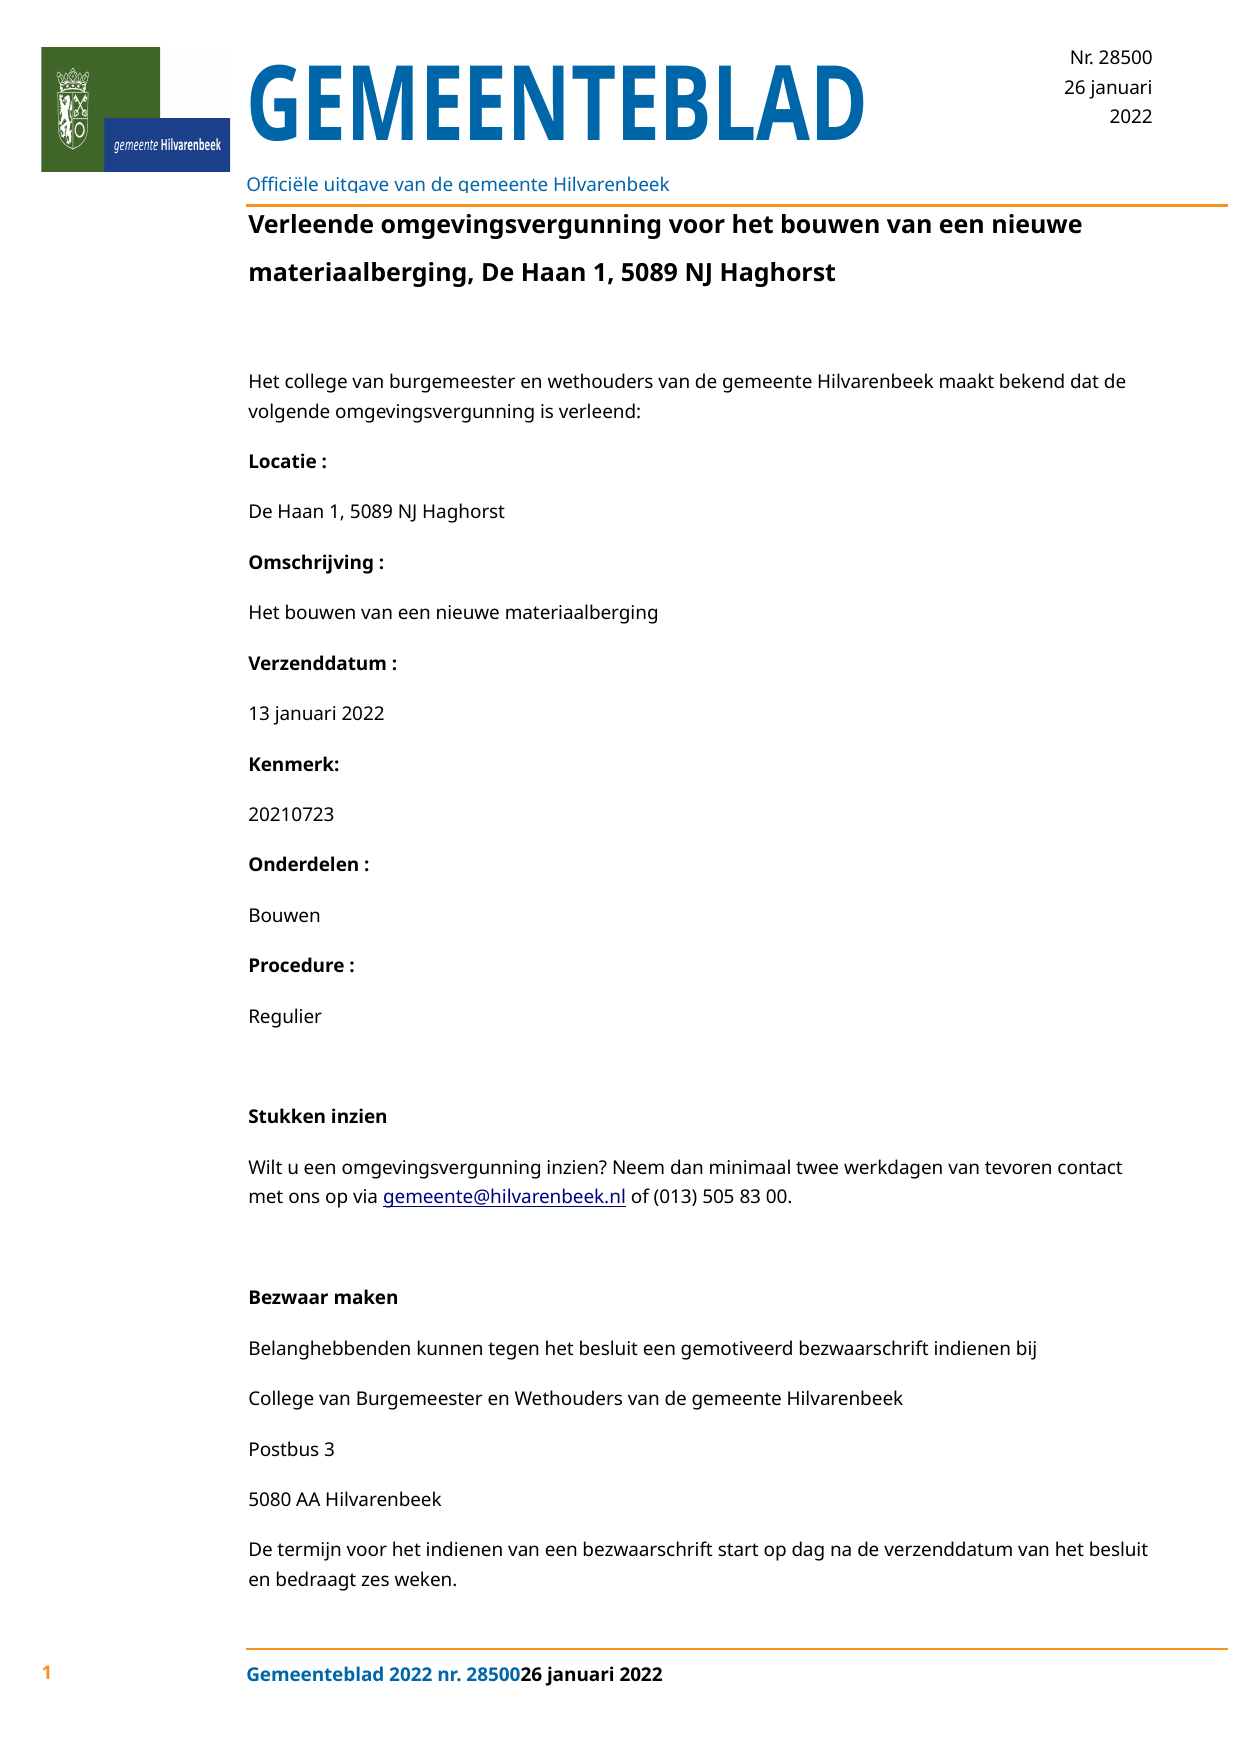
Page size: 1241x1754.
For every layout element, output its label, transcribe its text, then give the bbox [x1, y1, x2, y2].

text Bezwaar maken [248, 1284, 1152, 1310]
text Locatie : [248, 448, 1152, 474]
text College van Burgemeester en Wethouders van de gemeente Hilvarenbeek [248, 1385, 1152, 1411]
text De termijn voor het indienen van een bezwaarschrift start op dag na de verzenddatum van het besluit en bedraagt zes weken. [248, 1537, 1152, 1592]
text Bouwen [248, 902, 1152, 928]
text Belanghebbenden kunnen tegen het besluit een gemotiveerd bezwaarschrift indienen bij [248, 1335, 1152, 1361]
text Wilt u een omgevingsvergunning inzien? Neem dan minimaal twee werkdagen van tevoren contact met ons op via gemeente@hilvarenbeek.nl of (013) 505 83 00. [248, 1154, 1152, 1209]
text Onderdelen : [248, 852, 1152, 877]
text Omschrijving : [248, 549, 1152, 575]
text Procedure : [248, 952, 1152, 978]
text Verleende omgevingsvergunning voor het bouwen van een nieuwe materiaalberging, De Haan 1, 5089 NJ Haghorst [248, 207, 1152, 288]
text Verzenddatum : [248, 650, 1152, 676]
text 5080 AA Hilvarenbeek [248, 1486, 1152, 1512]
text Kenmerk: [248, 751, 1152, 777]
text Stukken inzien [248, 1104, 1152, 1129]
text De Haan 1, 5089 NJ Haghorst [248, 499, 1152, 524]
text Regulier [248, 1003, 1152, 1029]
text 13 januari 2022 [248, 700, 1152, 726]
picture [41, 47, 231, 172]
text Het college van burgemeester en wethouders van de gemeente Hilvarenbeek maakt bekend dat de volgende omgevingsvergunning is verleend: [248, 368, 1152, 424]
text 20210723 [248, 801, 1152, 827]
text Postbus 3 [248, 1436, 1152, 1462]
text Het bouwen van een nieuwe materiaalberging [248, 599, 1152, 625]
